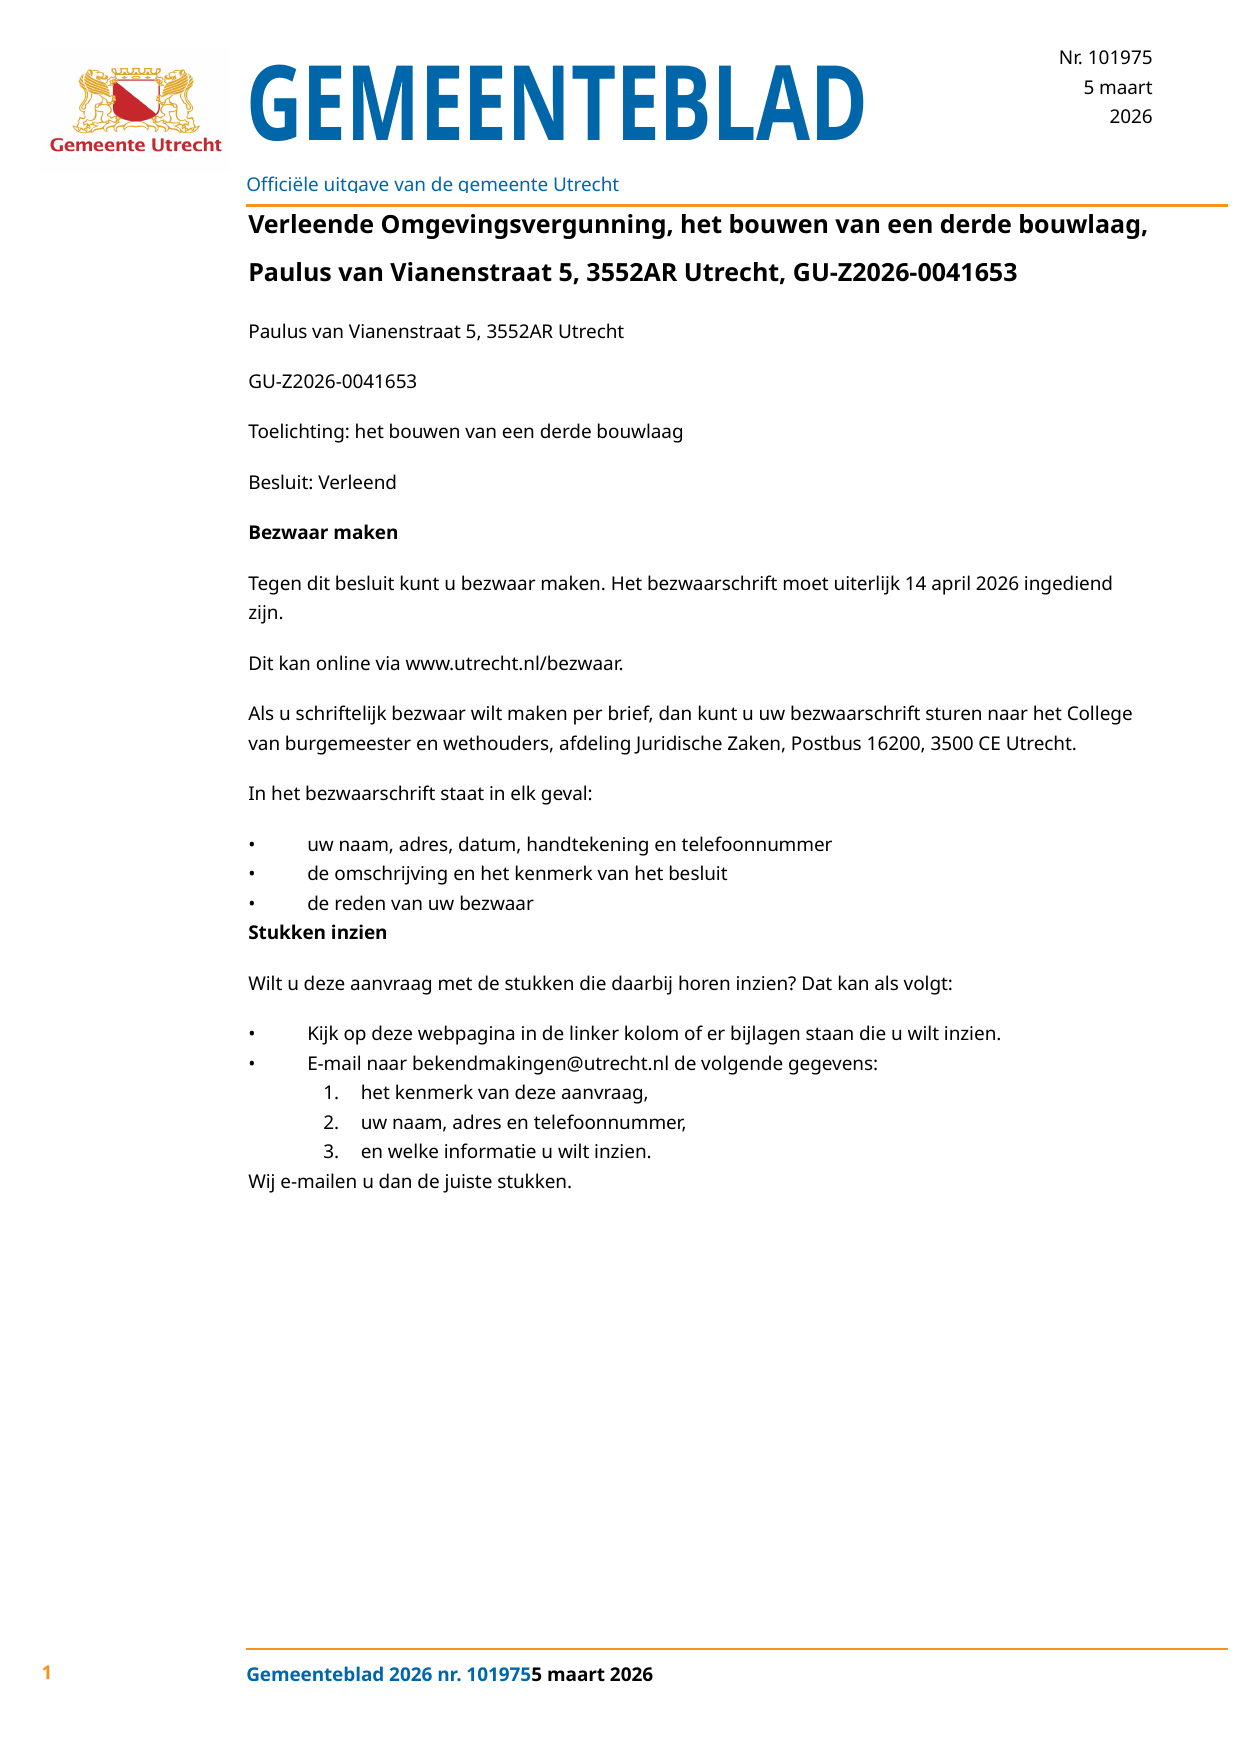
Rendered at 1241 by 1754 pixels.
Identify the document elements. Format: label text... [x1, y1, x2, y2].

list de omschrijving en het kenmerk van het besluit [248, 860, 1152, 886]
text Besluit: Verleend [248, 469, 1152, 495]
text Als u schriftelijk bezwaar wilt maken per brief, dan kunt u uw bezwaarschrift sturen naar het College van burgemeester en wethouders, afdeling Juridische Zaken, Postbus 16200, 3500 CE Utrecht. [248, 700, 1152, 756]
text Bezwaar maken [248, 519, 1152, 545]
text GU-Z2026-0041653 [248, 368, 1152, 394]
text Wilt u deze aanvraag met de stukken die daarbij horen inzien? Dat kan als volgt: [248, 970, 1152, 996]
text In het bezwaarschrift staat in elk geval: [248, 780, 1152, 806]
list E-mail naar bekendmakingen@utrecht.nl de volgende gegevens: [248, 1050, 1152, 1076]
text Wij e-mailen u dan de juiste stukken. [248, 1168, 1152, 1194]
list uw naam, adres, datum, handtekening en telefoonnummer [248, 831, 1152, 857]
list Kijk op deze webpagina in de linker kolom of er bijlagen staan die u wilt inzien. [248, 1020, 1152, 1046]
list de reden van uw bezwaar [248, 890, 1152, 916]
text Verleende Omgevingsvergunning, het bouwen van een derde bouwlaag, Paulus van Vianenstraat 5, 3552AR Utrecht, GU-Z2026-0041653 [248, 207, 1152, 288]
picture [41, 47, 231, 172]
list uw naam, adres en telefoonnummer, [323, 1109, 1152, 1135]
text Stukken inzien [248, 919, 1152, 945]
list het kenmerk van deze aanvraag, [323, 1079, 1152, 1105]
list en welke informatie u wilt inzien. [323, 1139, 1152, 1164]
text Toelichting: het bouwen van een derde bouwlaag [248, 419, 1152, 444]
text Tegen dit besluit kunt u bezwaar maken. Het bezwaarschrift moet uiterlijk 14 april 2026 ingediend zijn. [248, 570, 1152, 625]
text Dit kan online via www.utrecht.nl/bezwaar. [248, 650, 1152, 676]
text Paulus van Vianenstraat 5, 3552AR Utrecht [248, 318, 1152, 344]
